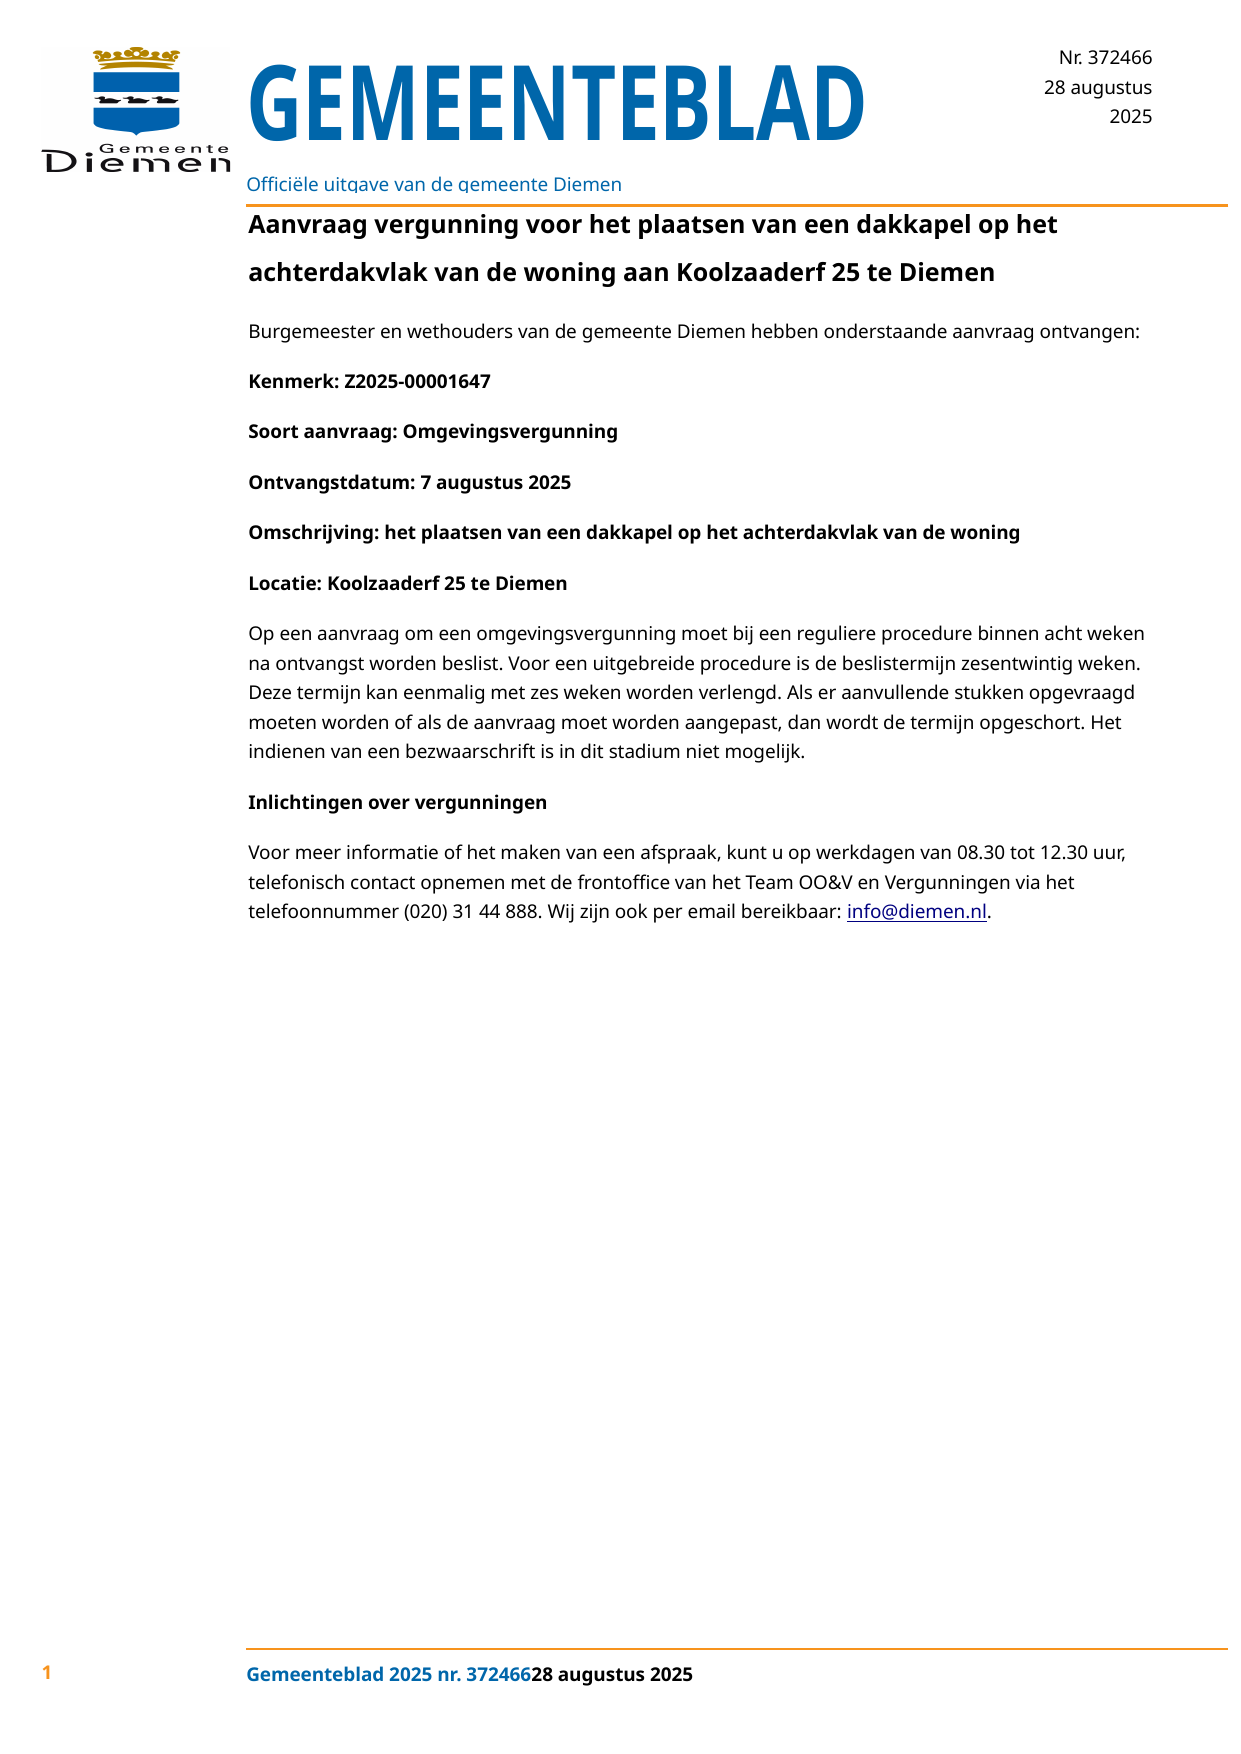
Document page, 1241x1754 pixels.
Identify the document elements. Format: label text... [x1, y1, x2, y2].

text Locatie: Koolzaaderf 25 te Diemen [248, 570, 1152, 596]
text Voor meer informatie of het maken van een afspraak, kunt u op werkdagen van 08.30 tot 12.30 uur, telefonisch contact opnemen met de frontoffice van het Team OO&V en Vergunningen via het telefoonnummer (020) 31 44 888. Wij zijn ook per email bereikbaar: info@diemen.nl. [248, 839, 1152, 924]
text Omschrijving: het plaatsen van een dakkapel op het achterdakvlak van de woning [248, 519, 1152, 545]
text Soort aanvraag: Omgevingsvergunning [248, 419, 1152, 444]
text Kenmerk: Z2025-00001647 [248, 368, 1152, 394]
text Burgemeester en wethouders van de gemeente Diemen hebben onderstaande aanvraag ontvangen: [248, 318, 1152, 344]
text Op een aanvraag om een omgevingsvergunning moet bij een reguliere procedure binnen acht weken na ontvangst worden beslist. Voor een uitgebreide procedure is de beslistermijn zesentwintig weken. Deze termijn kan eenmalig met zes weken worden verlengd. Als er aanvullende stukken opgevraagd moeten worden of als de aanvraag moet worden aangepast, dan wordt de termijn opgeschort. Het indienen van een bezwaarschrift is in dit stadium niet mogelijk. [248, 620, 1152, 764]
text Inlichtingen over vergunningen [248, 789, 1152, 815]
picture [41, 47, 231, 172]
text Aanvraag vergunning voor het plaatsen van een dakkapel op het achterdakvlak van de woning aan Koolzaaderf 25 te Diemen [248, 207, 1152, 288]
text Ontvangstdatum: 7 augustus 2025 [248, 469, 1152, 495]
